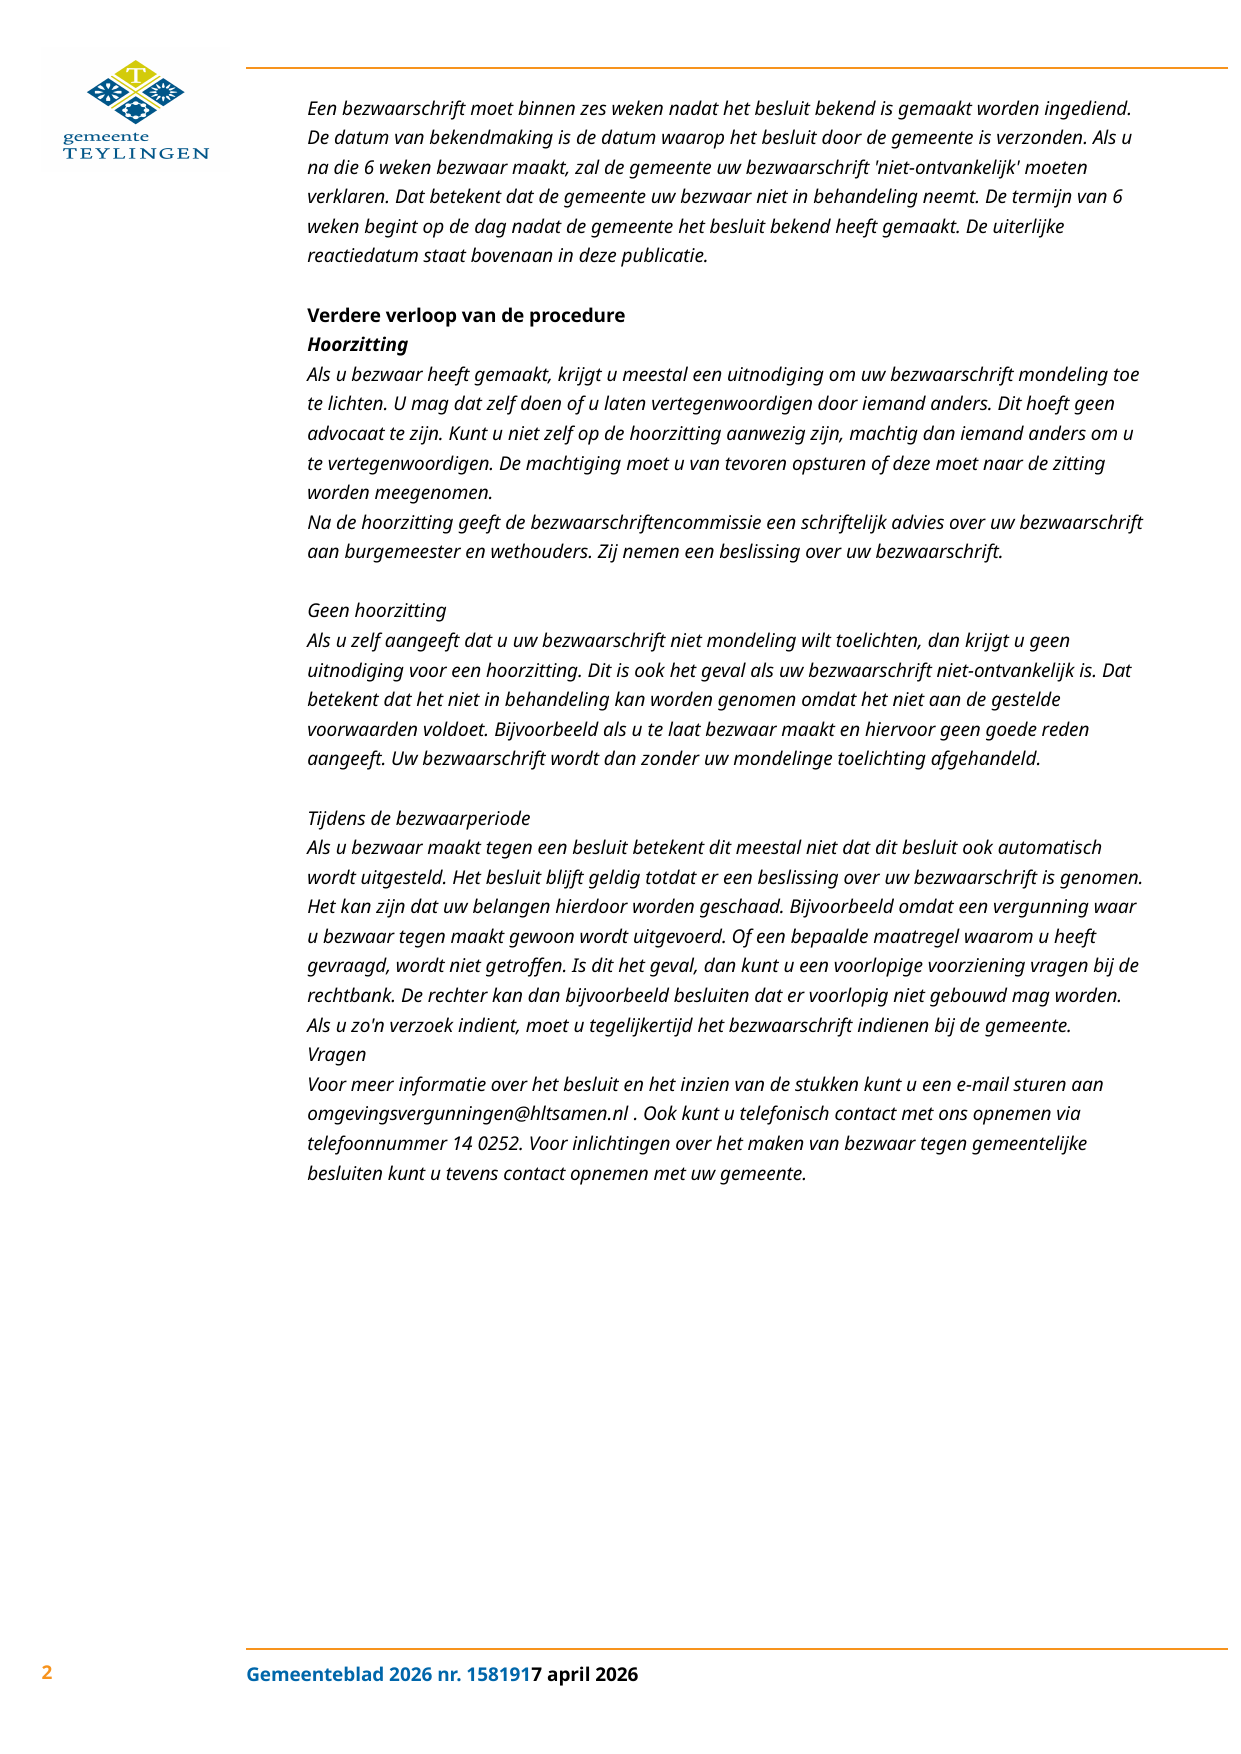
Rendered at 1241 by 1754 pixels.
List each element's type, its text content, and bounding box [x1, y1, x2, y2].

list Als u bezwaar heeft gemaakt, krijgt u meestal een uitnodiging om uw bezwaarschrift mondeling toe te lichten. U mag dat zelf doen of u laten vertegenwoordigen door iemand anders. Dit hoeft geen advocaat te zijn. Kunt u niet zelf op de hoorzitting aanwezig zijn, machtig dan iemand anders om u te vertegenwoordigen. De machtiging moet u van tevoren opsturen of deze moet naar de zitting worden meegenomen. [248, 361, 1152, 505]
list Verdere verloop van de procedure [248, 302, 1152, 328]
list Vragen [248, 1041, 1152, 1067]
list Geen hoorzitting [248, 598, 1152, 623]
list Hoorzitting [248, 331, 1152, 357]
list Voor meer informatie over het besluit en het inzien van de stukken kunt u een e-mail sturen aan omgevingsvergunningen@hltsamen.nl . Ook kunt u telefonisch contact met ons opnemen via telefoonnummer 14 0252. Voor inlichtingen over het maken van bezwaar tegen gemeentelijke besluiten kunt u tevens contact opnemen met uw gemeente. [248, 1071, 1152, 1186]
list Na de hoorzitting geeft de bezwaarschriftencommissie een schriftelijk advies over uw bezwaarschrift aan burgemeester en wethouders. Zij nemen een beslissing over uw bezwaarschrift. [248, 509, 1152, 564]
list Tijdens de bezwaarperiode [248, 805, 1152, 831]
list Als u bezwaar maakt tegen een besluit betekent dit meestal niet dat dit besluit ook automatisch wordt uitgesteld. Het besluit blijft geldig totdat er een beslissing over uw bezwaarschrift is genomen. Het kan zijn dat uw belangen hierdoor worden geschaad. Bijvoorbeeld omdat een vergunning waar u bezwaar tegen maakt gewoon wordt uitgevoerd. Of een bepaalde maatregel waarom u heeft gevraagd, wordt niet getroffen. Is dit het geval, dan kunt u een voorlopige voorziening vragen bij de rechtbank. De rechter kan dan bijvoorbeeld besluiten dat er voorlopig niet gebouwd mag worden. Als u zo'n verzoek indient, moet u tegelijkertijd het bezwaarschrift indienen bij de gemeente. [248, 834, 1152, 1038]
list Als u zelf aangeeft dat u uw bezwaarschrift niet mondeling wilt toelichten, dan krijgt u geen uitnodiging voor een hoorzitting. Dit is ook het geval als uw bezwaarschrift niet-ontvankelijk is. Dat betekent dat het niet in behandeling kan worden genomen omdat het niet aan de gestelde voorwaarden voldoet. Bijvoorbeeld als u te laat bezwaar maakt en hiervoor geen goede reden aangeeft. Uw bezwaarschrift wordt dan zonder uw mondelinge toelichting afgehandeld. [248, 627, 1152, 771]
list Een bezwaarschrift moet binnen zes weken nadat het besluit bekend is gemaakt worden ingediend. De datum van bekendmaking is de datum waarop het besluit door de gemeente is verzonden. Als u na die 6 weken bezwaar maakt, zal de gemeente uw bezwaarschrift 'niet-ontvankelijk' moeten verklaren. Dat betekent dat de gemeente uw bezwaar niet in behandeling neemt. De termijn van 6 weken begint op de dag nadat de gemeente het besluit bekend heeft gemaakt. De uiterlijke reactiedatum staat bovenaan in deze publicatie. [248, 95, 1152, 268]
picture [41, 47, 231, 172]
